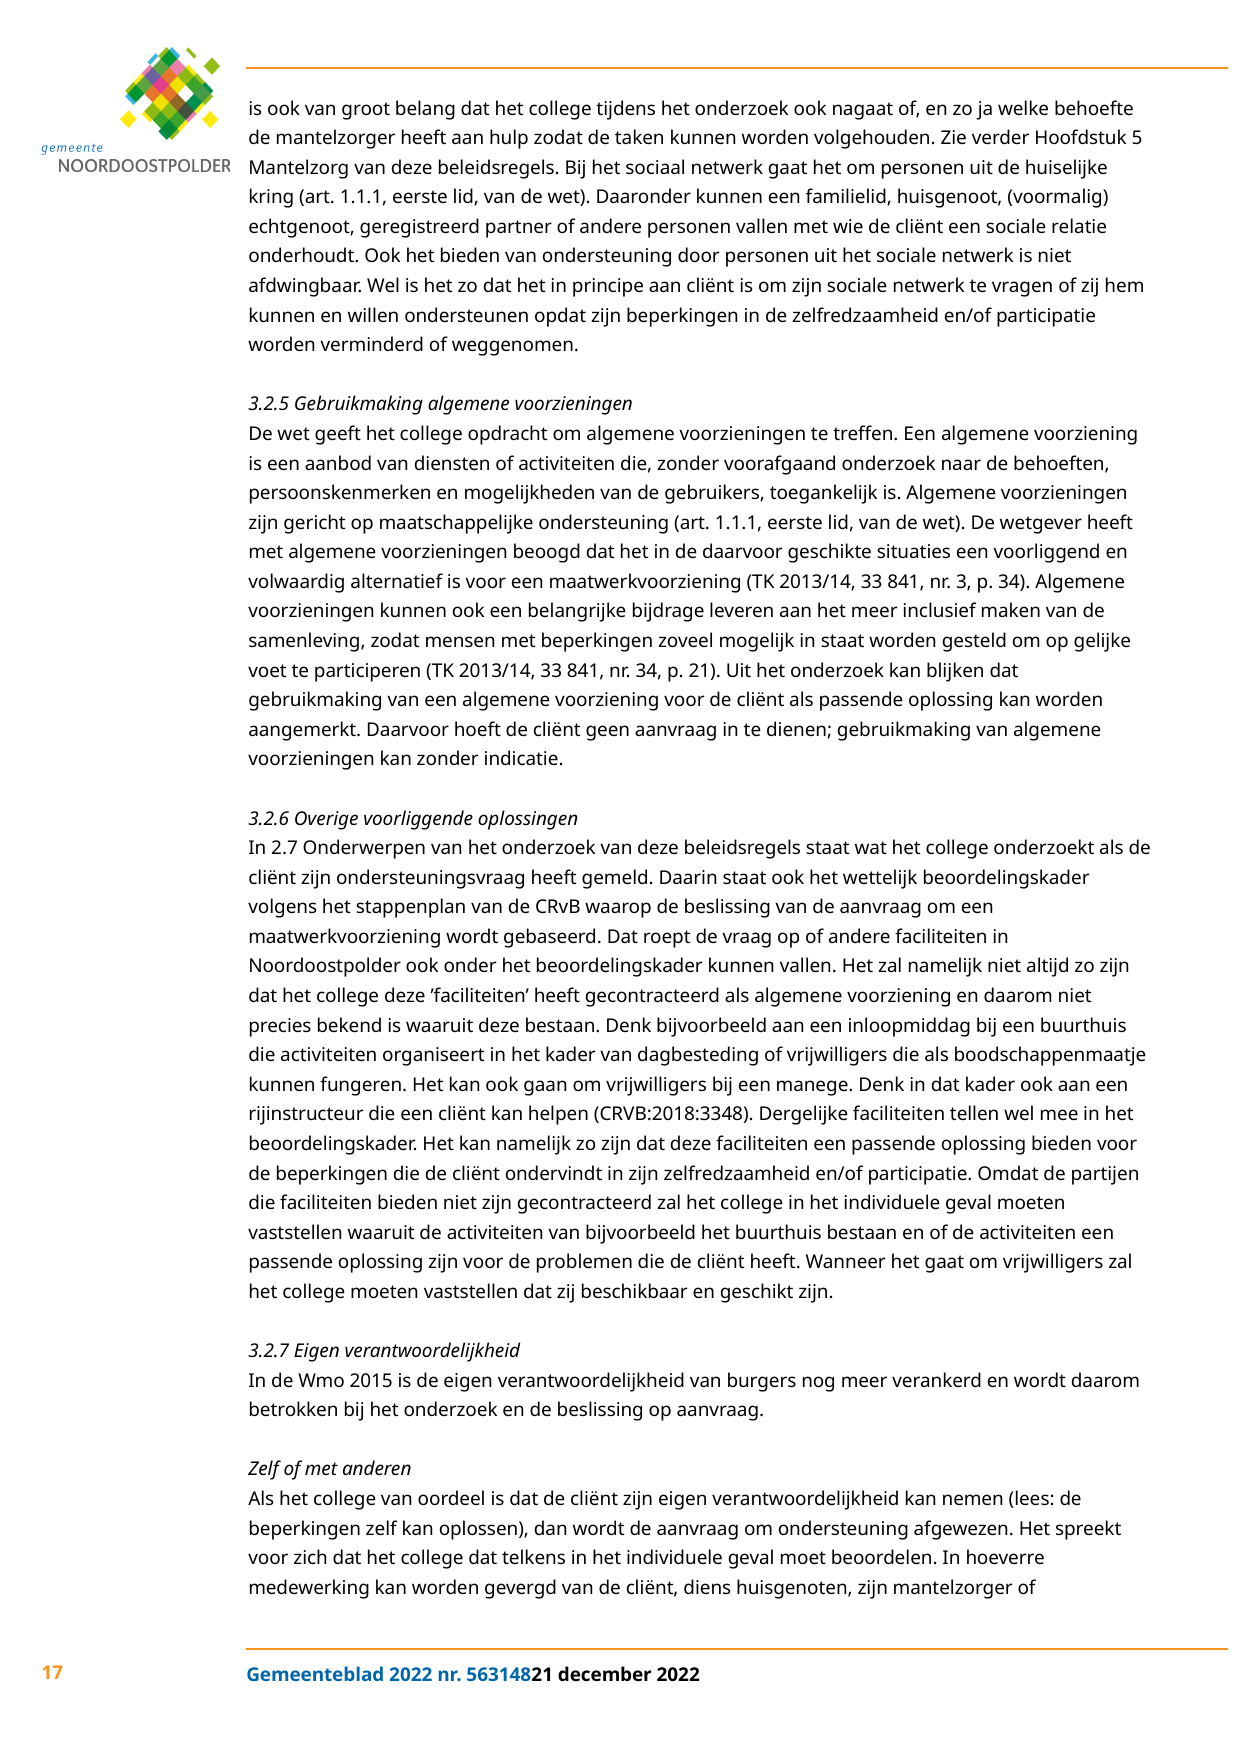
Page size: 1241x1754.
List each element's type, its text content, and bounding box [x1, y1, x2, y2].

text In de Wmo 2015 is de eigen verantwoordelijkheid van burgers nog meer verankerd en wordt daarom betrokken bij het onderzoek en de beslissing op aanvraag. [248, 1367, 1152, 1422]
text De wet geeft het college opdracht om algemene voorzieningen te treffen. Een algemene voorziening is een aanbod van diensten of activiteiten die, zonder voorafgaand onderzoek naar de behoeften, persoonskenmerken en mogelijkheden van de gebruikers, toegankelijk is. Algemene voorzieningen zijn gericht op maatschappelijke ondersteuning (art. 1.1.1, eerste lid, van de wet). De wetgever heeft met algemene voorzieningen beoogd dat het in de daarvoor geschikte situaties een voorliggend en volwaardig alternatief is voor een maatwerkvoorziening (TK 2013/14, 33 841, nr. 3, p. 34). Algemene voorzieningen kunnen ook een belangrijke bijdrage leveren aan het meer inclusief maken van de samenleving, zodat mensen met beperkingen zoveel mogelijk in staat worden gesteld om op gelijke voet te participeren (TK 2013/14, 33 841, nr. 34, p. 21). Uit het onderzoek kan blijken dat gebruikmaking van een algemene voorziening voor de cliënt als passende oplossing kan worden aangemerkt. Daarvoor hoeft de cliënt geen aanvraag in te dienen; gebruikmaking van algemene voorzieningen kan zonder indicatie. [248, 420, 1152, 771]
text Als het college van oordeel is dat de cliënt zijn eigen verantwoordelijkheid kan nemen (lees: de beperkingen zelf kan oplossen), dan wordt de aanvraag om ondersteuning afgewezen. Het spreekt voor zich dat het college dat telkens in het individuele geval moet beoordelen. In hoeverre medewerking kan worden gevergd van de cliënt, diens huisgenoten, zijn mantelzorger of [248, 1485, 1152, 1600]
text In 2.7 Onderwerpen van het onderzoek van deze beleidsregels staat wat het college onderzoekt als de cliënt zijn ondersteuningsvraag heeft gemeld. Daarin staat ook het wettelijk beoordelingskader volgens het stappenplan van de CRvB waarop de beslissing van de aanvraag om een maatwerkvoorziening wordt gebaseerd. Dat roept de vraag op of andere faciliteiten in Noordoostpolder ook onder het beoordelingskader kunnen vallen. Het zal namelijk niet altijd zo zijn dat het college deze ’faciliteiten’ heeft gecontracteerd als algemene voorziening en daarom niet precies bekend is waaruit deze bestaan. Denk bijvoorbeeld aan een inloopmiddag bij een buurthuis die activiteiten organiseert in het kader van dagbesteding of vrijwilligers die als boodschappenmaatje kunnen fungeren. Het kan ook gaan om vrijwilligers bij een manege. Denk in dat kader ook aan een rijinstructeur die een cliënt kan helpen (CRVB:2018:3348). Dergelijke faciliteiten tellen wel mee in het beoordelingskader. Het kan namelijk zo zijn dat deze faciliteiten een passende oplossing bieden voor de beperkingen die de cliënt ondervindt in zijn zelfredzaamheid en/of participatie. Omdat de partijen die faciliteiten bieden niet zijn gecontracteerd zal het college in het individuele geval moeten vaststellen waaruit de activiteiten van bijvoorbeeld het buurthuis bestaan en of de activiteiten een passende oplossing zijn voor de problemen die de cliënt heeft. Wanneer het gaat om vrijwilligers zal het college moeten vaststellen dat zij beschikbaar en geschikt zijn. [248, 834, 1152, 1304]
text Zelf of met anderen [248, 1456, 1152, 1481]
text 3.2.5 Gebruikmaking algemene voorzieningen [248, 391, 1152, 416]
picture [41, 47, 231, 172]
text 3.2.7 Eigen verantwoordelijkheid [248, 1337, 1152, 1363]
text is ook van groot belang dat het college tijdens het onderzoek ook nagaat of, en zo ja welke behoefte de mantelzorger heeft aan hulp zodat de taken kunnen worden volgehouden. Zie verder Hoofdstuk 5 Mantelzorg van deze beleidsregels. Bij het sociaal netwerk gaat het om personen uit de huiselijke kring (art. 1.1.1, eerste lid, van de wet). Daaronder kunnen een familielid, huisgenoot, (voormalig) echtgenoot, geregistreerd partner of andere personen vallen met wie de cliënt een sociale relatie onderhoudt. Ook het bieden van ondersteuning door personen uit het sociale netwerk is niet afdwingbaar. Wel is het zo dat het in principe aan cliënt is om zijn sociale netwerk te vragen of zij hem kunnen en willen ondersteunen opdat zijn beperkingen in de zelfredzaamheid en/of participatie worden verminderd of weggenomen. [248, 95, 1152, 357]
text 3.2.6 Overige voorliggende oplossingen [248, 805, 1152, 831]
